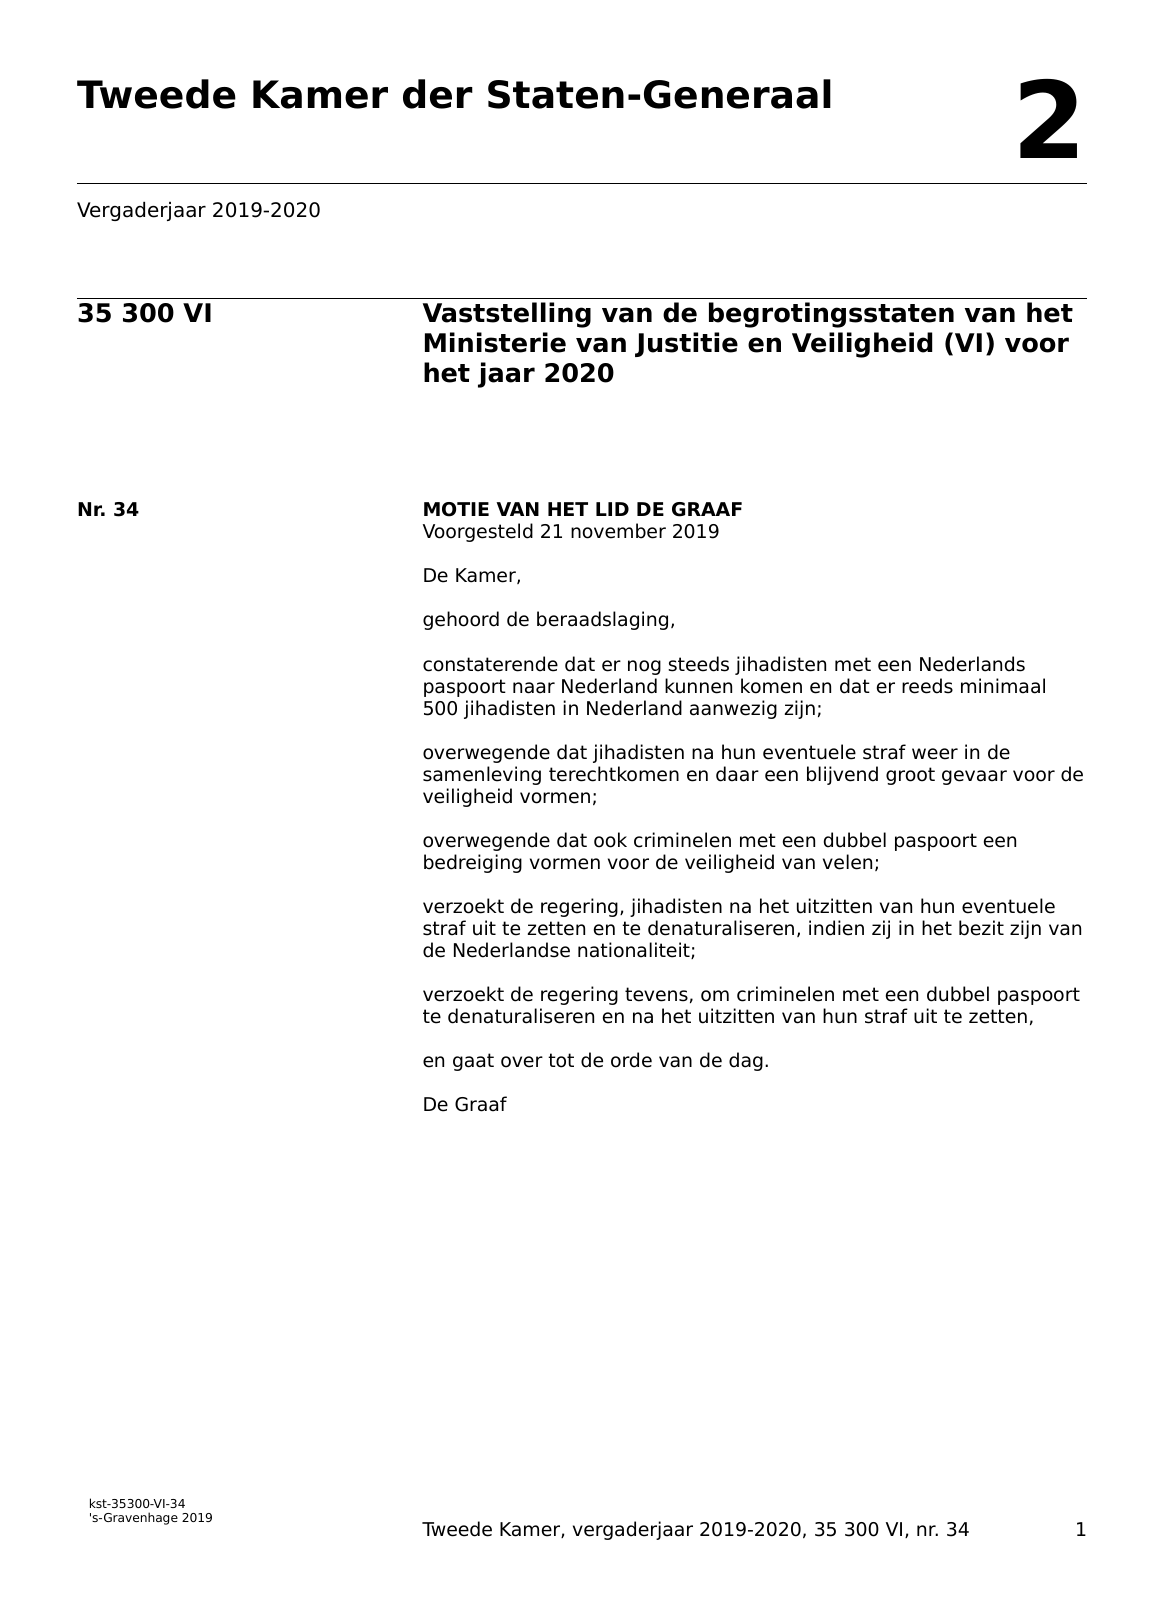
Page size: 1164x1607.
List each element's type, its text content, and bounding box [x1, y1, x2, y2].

text verzoekt de regering, jihadisten na het uitzitten van hun eventuele straf uit te zetten en te denaturaliseren, indien zij in het bezit zijn van de Nederlandse nationaliteit; [422, 896, 1087, 962]
text verzoekt de regering tevens, om criminelen met een dubbel paspoort te denaturaliseren en na het uitzitten van hun straf uit te zetten, [422, 984, 1087, 1028]
text Voorgesteld 21 november 2019 [422, 521, 1087, 543]
text kst-35300-VI-34 [88, 1497, 323, 1511]
text overwegende dat jihadisten na hun eventuele straf weer in de samenleving terechtkomen en daar een blijvend groot gevaar voor de veiligheid vormen; [422, 742, 1087, 808]
subtitle 35 300 VI Vaststelling van de begrotingsstaten van het Ministerie van Justitie en Veiligheid (VI) voor het jaar 2020 [77, 299, 1087, 388]
text gehoord de beraadslaging, [422, 609, 1087, 631]
table_cell Vergaderjaar 2019-2020 [77, 184, 1087, 298]
text overwegende dat ook criminelen met een dubbel paspoort een bedreiging vormen voor de veiligheid van velen; [422, 830, 1087, 874]
table_header 2 [886, 59, 1087, 183]
text De Graaf [422, 1094, 1087, 1116]
text De Kamer, [422, 565, 1087, 587]
text 's-Gravenhage 2019 [88, 1511, 323, 1525]
table_header Tweede Kamer der Staten-Generaal [77, 59, 886, 183]
text constaterende dat er nog steeds jihadisten met een Nederlands paspoort naar Nederland kunnen komen en dat er reeds minimaal 500 jihadisten in Nederland aanwezig zijn; [422, 653, 1087, 719]
text en gaat over tot de orde van de dag. [422, 1050, 1087, 1072]
subtitle Nr. 34 MOTIE VAN HET LID DE GRAAF [77, 499, 1087, 521]
